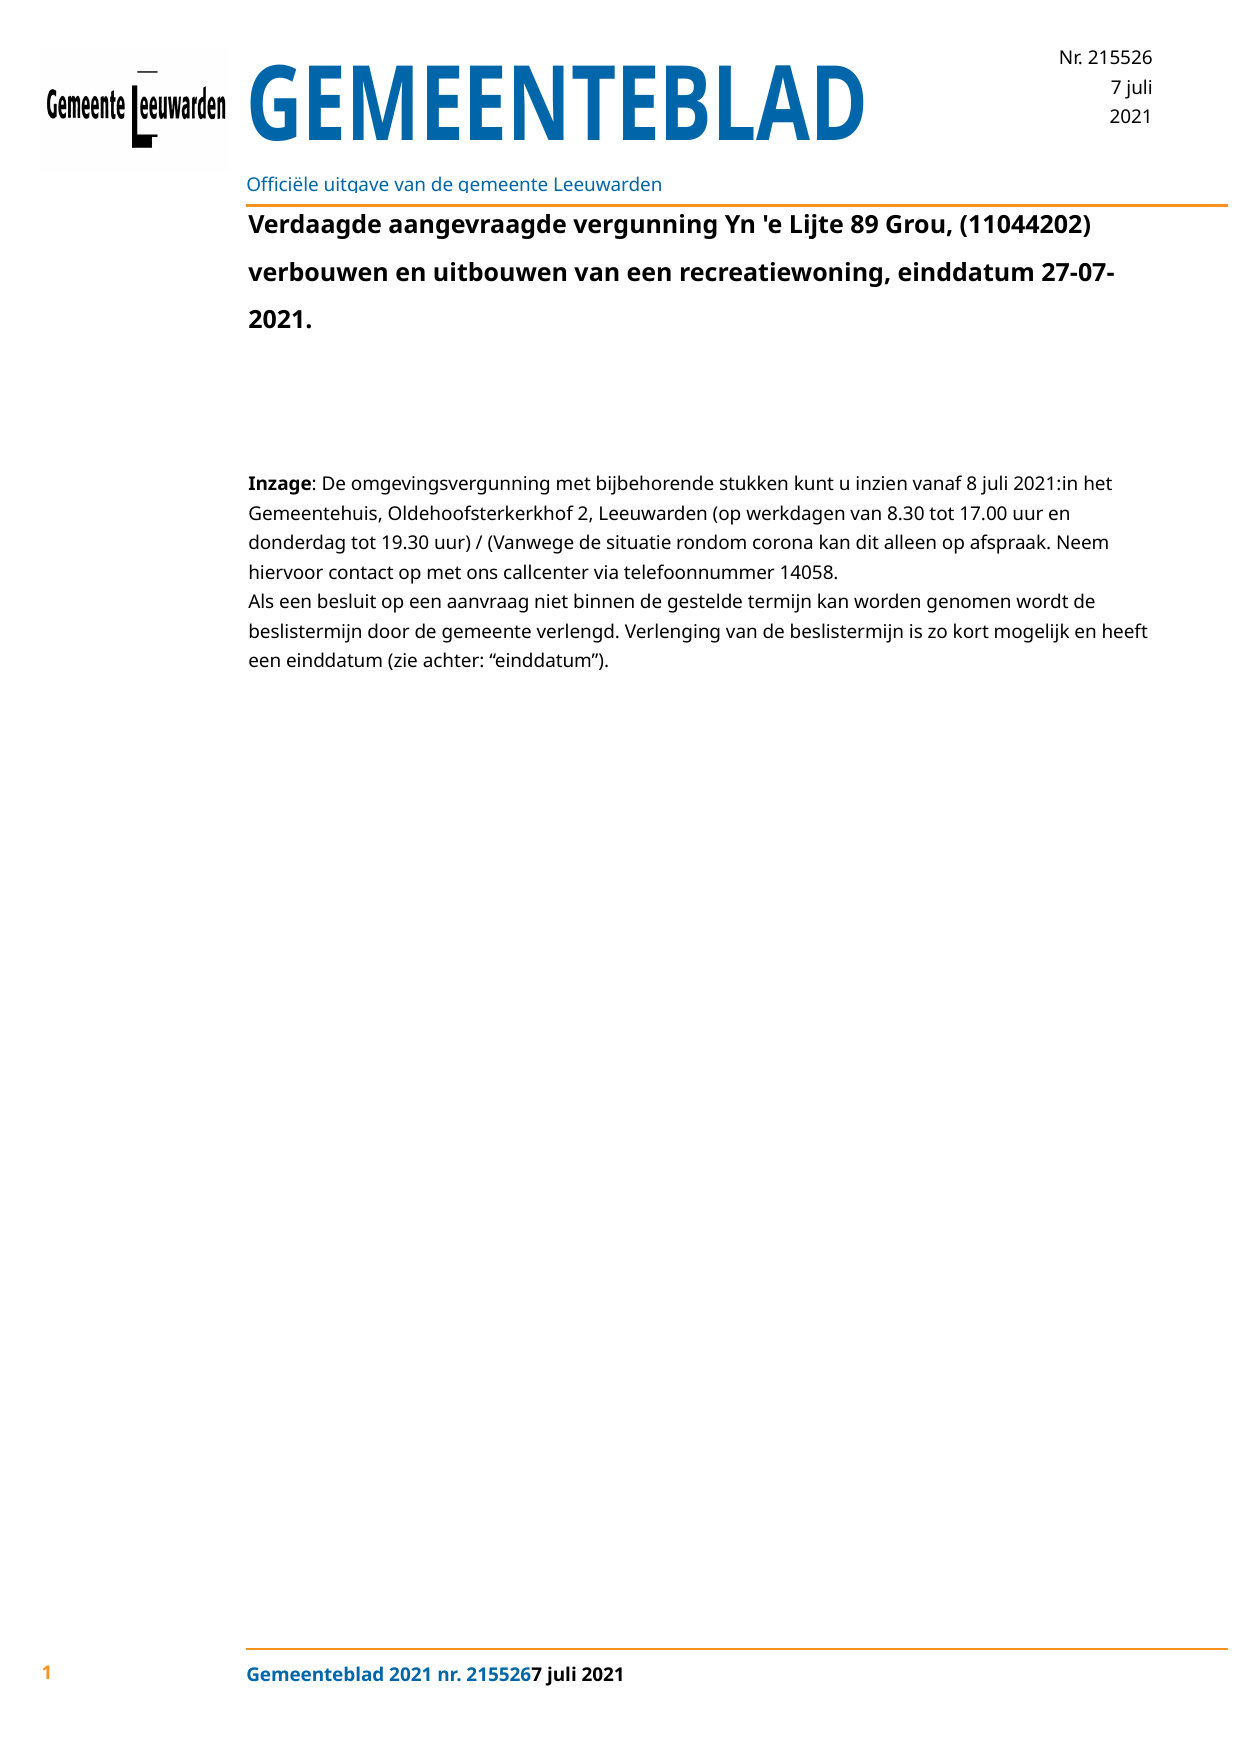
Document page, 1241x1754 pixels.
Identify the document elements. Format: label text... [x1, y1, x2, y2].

text Als een besluit op een aanvraag niet binnen de gestelde termijn kan worden genomen wordt de beslistermijn door de gemeente verlengd. Verlenging van de beslistermijn is zo kort mogelijk en heeft een einddatum (zie achter: “einddatum”). [248, 588, 1152, 673]
text Inzage: De omgevingsvergunning met bijbehorende stukken kunt u inzien vanaf 8 juli 2021:in het Gemeentehuis, Oldehoofsterkerkhof 2, Leeuwarden (op werkdagen van 8.30 tot 17.00 uur en donderdag tot 19.30 uur) / (Vanwege de situatie rondom corona kan dit alleen op afspraak. Neem hiervoor contact op met ons callcenter via telefoonnummer 14058. [248, 470, 1152, 584]
text Verdaagde aangevraagde vergunning Yn 'e Lijte 89 Grou, (11044202) verbouwen en uitbouwen van een recreatiewoning, einddatum 27-07-2021. [248, 207, 1152, 336]
picture [41, 47, 231, 172]
